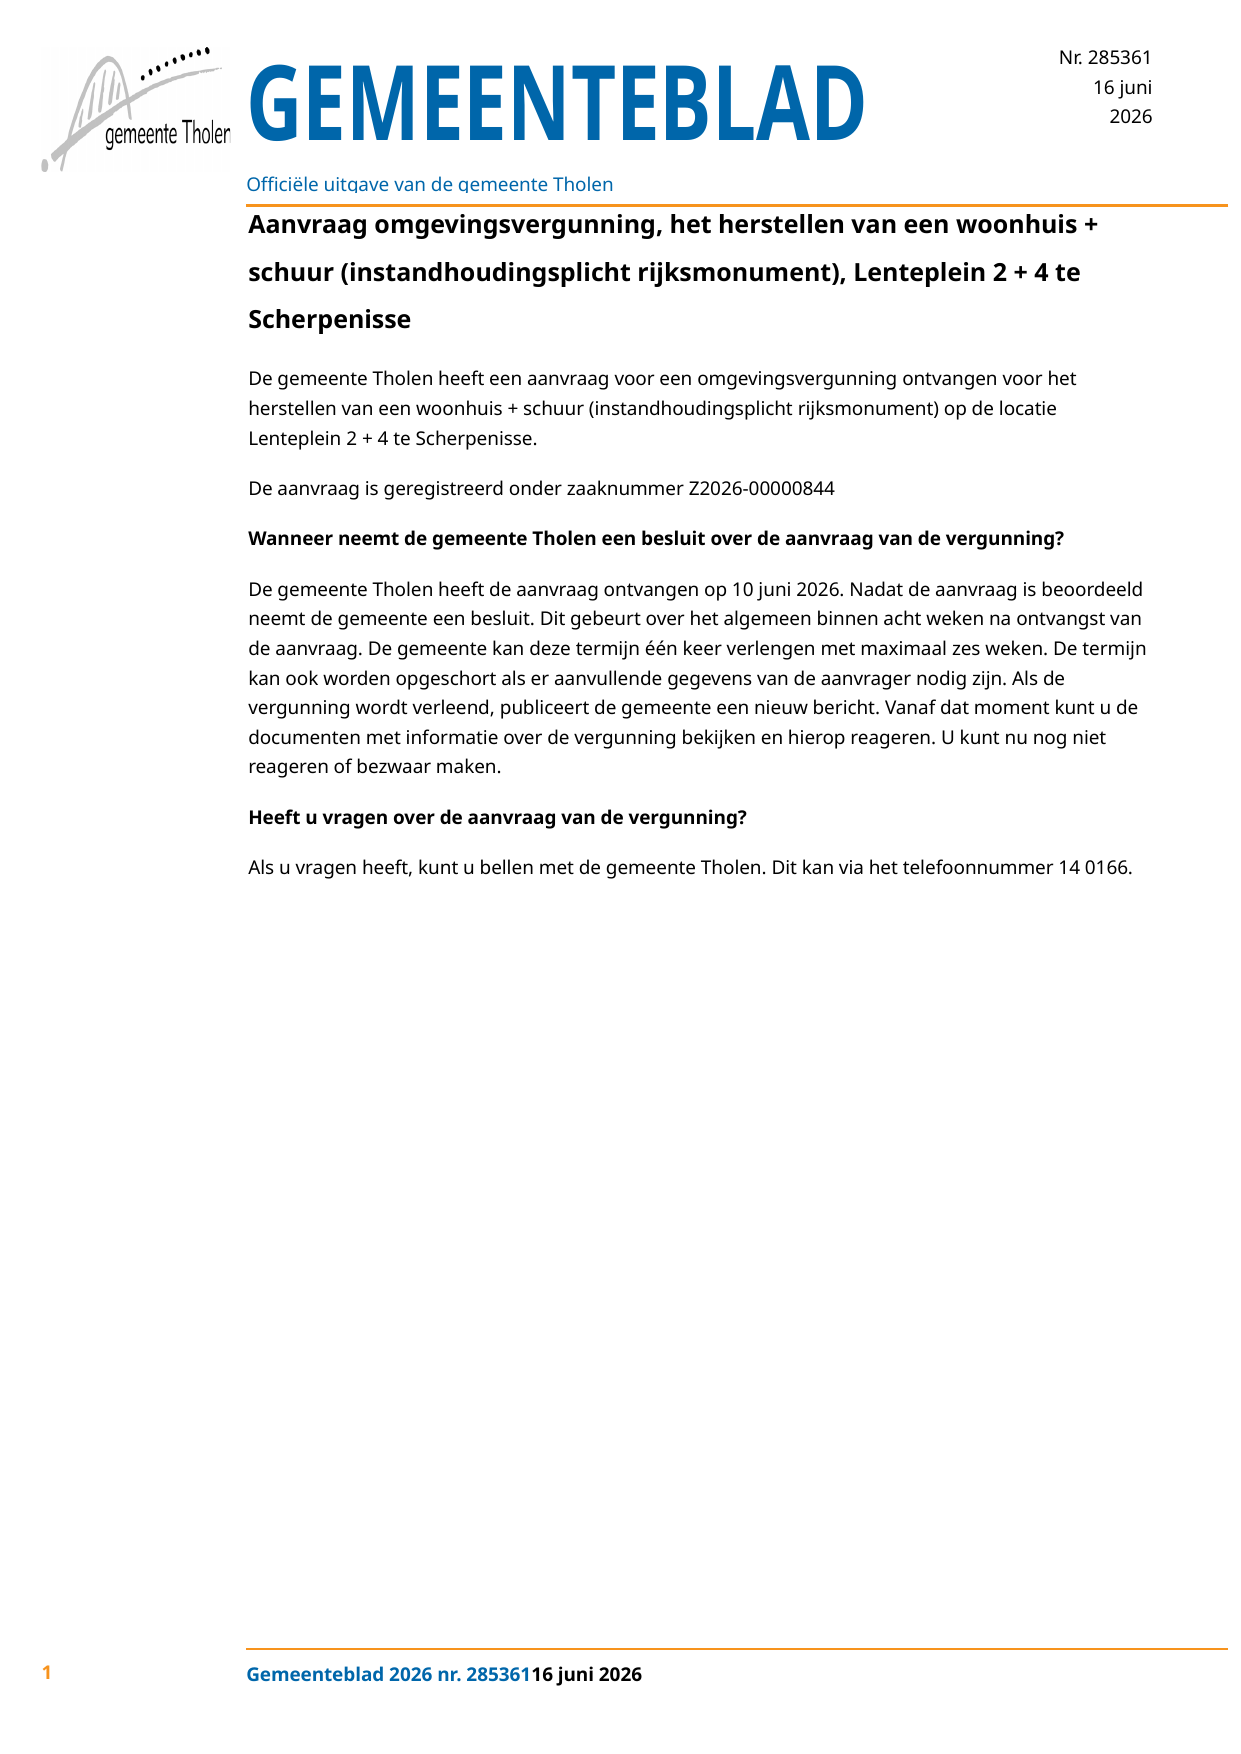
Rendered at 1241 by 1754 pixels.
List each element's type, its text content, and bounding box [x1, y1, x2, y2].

text De aanvraag is geregistreerd onder zaaknummer Z2026-00000844 [248, 475, 1152, 501]
text Als u vragen heeft, kunt u bellen met de gemeente Tholen. Dit kan via het telefoonnummer 14 0166. [248, 854, 1152, 880]
text Aanvraag omgevingsvergunning, het herstellen van een woonhuis + schuur (instandhoudingsplicht rijksmonument), Lenteplein 2 + 4 te Scherpenisse [248, 207, 1152, 336]
text De gemeente Tholen heeft een aanvraag voor een omgevingsvergunning ontvangen voor het herstellen van een woonhuis + schuur (instandhoudingsplicht rijksmonument) op de locatie Lenteplein 2 + 4 te Scherpenisse. [248, 366, 1152, 450]
text Heeft u vragen over de aanvraag van de vergunning? [248, 804, 1152, 829]
text Wanneer neemt de gemeente Tholen een besluit over de aanvraag van de vergunning? [248, 526, 1152, 551]
picture [41, 47, 231, 172]
text De gemeente Tholen heeft de aanvraag ontvangen op 10 juni 2026. Nadat de aanvraag is beoordeeld neemt de gemeente een besluit. Dit gebeurt over het algemeen binnen acht weken na ontvangst van de aanvraag. De gemeente kan deze termijn één keer verlengen met maximaal zes weken. De termijn kan ook worden opgeschort als er aanvullende gegevens van de aanvrager nodig zijn. Als de vergunning wordt verleend, publiceert de gemeente een nieuw bericht. Vanaf dat moment kunt u de documenten met informatie over de vergunning bekijken en hierop reageren. U kunt nu nog niet reageren of bezwaar maken. [248, 576, 1152, 779]
